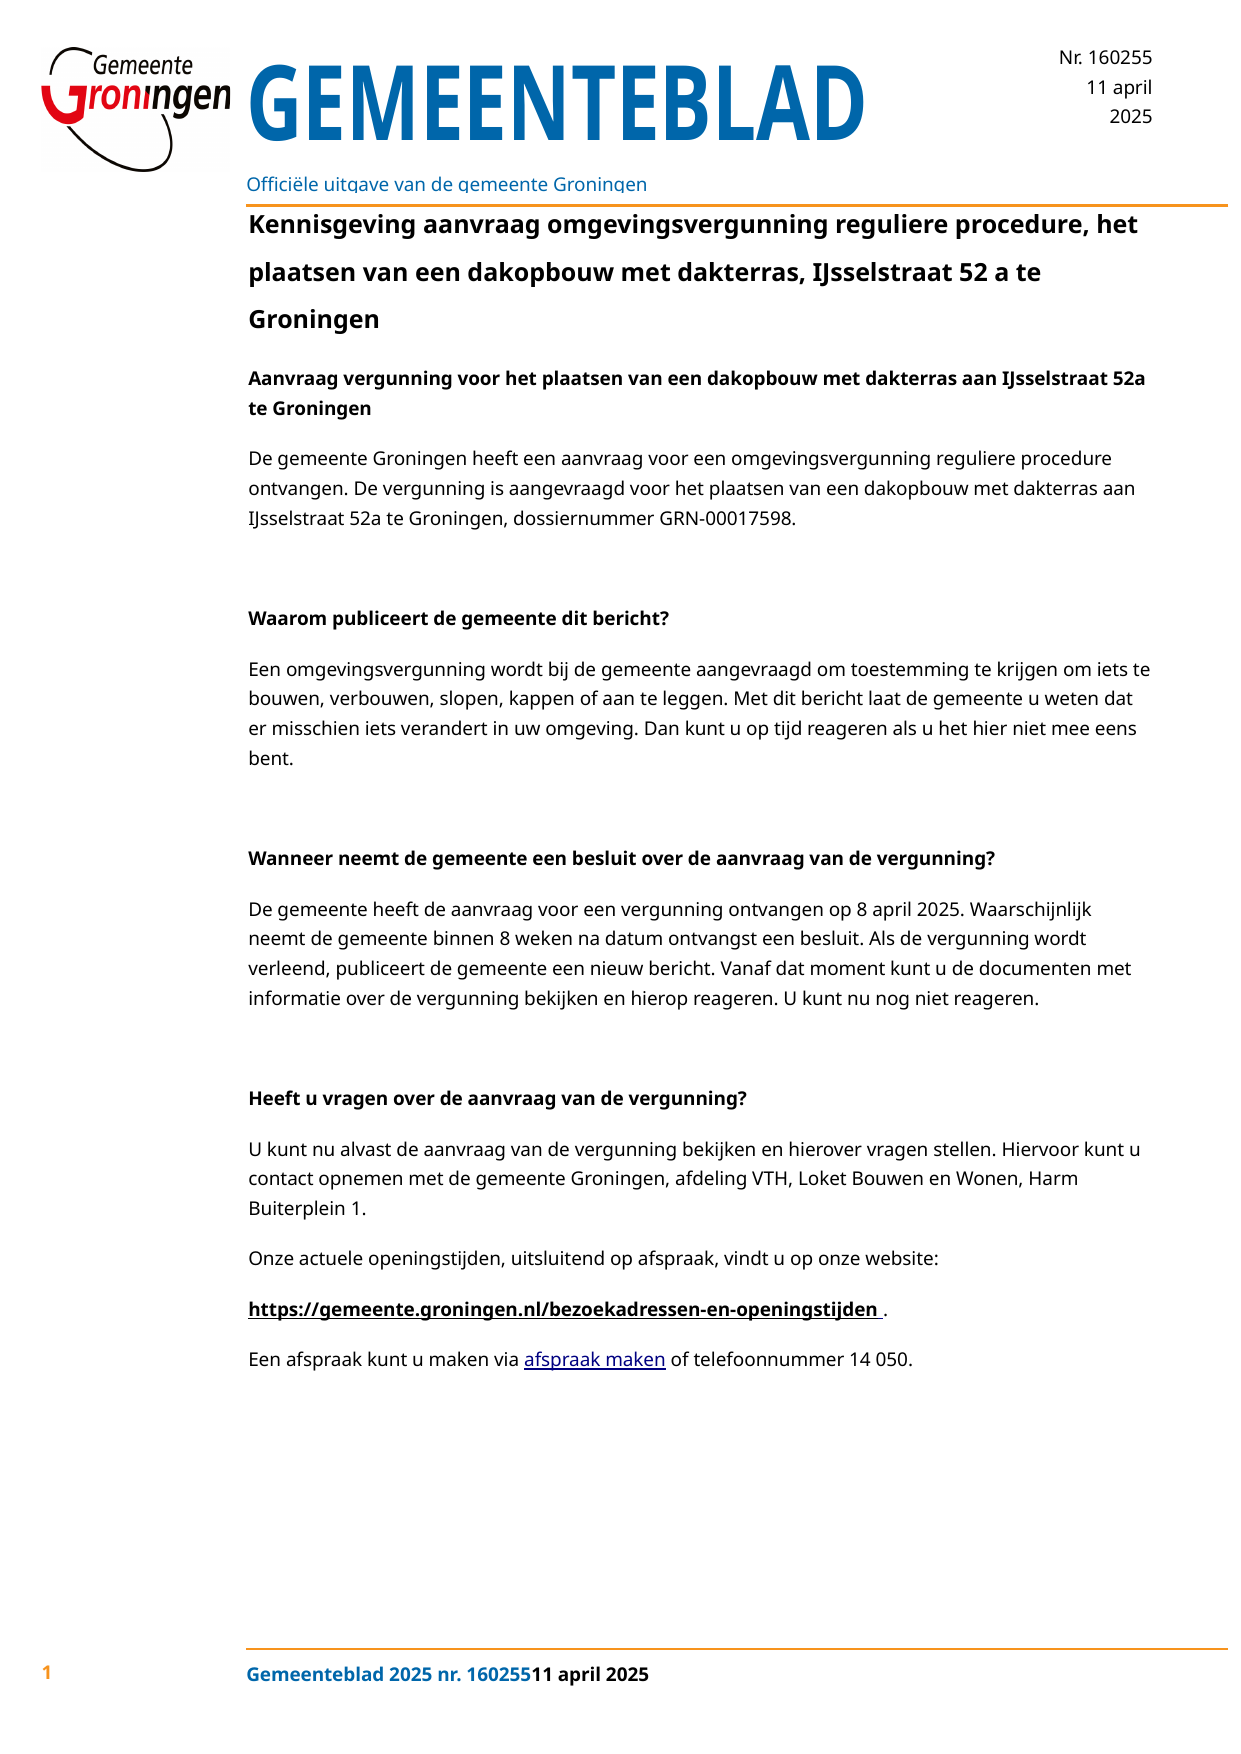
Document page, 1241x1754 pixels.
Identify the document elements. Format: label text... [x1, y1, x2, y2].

text Aanvraag vergunning voor het plaatsen van een dakopbouw met dakterras aan IJsselstraat 52a te Groningen [248, 366, 1152, 421]
text Kennisgeving aanvraag omgevingsvergunning reguliere procedure, het plaatsen van een dakopbouw met dakterras, IJsselstraat 52 a te Groningen [248, 207, 1152, 336]
text U kunt nu alvast de aanvraag van de vergunning bekijken en hierover vragen stellen. Hiervoor kunt u contact opnemen met de gemeente Groningen, afdeling VTH, Loket Bouwen en Wonen, Harm Buiterplein 1. [248, 1136, 1152, 1221]
text De gemeente heeft de aanvraag voor een vergunning ontvangen op 8 april 2025. Waarschijnlijk neemt de gemeente binnen 8 weken na datum ontvangst een besluit. Als de vergunning wordt verleend, publiceert de gemeente een nieuw bericht. Vanaf dat moment kunt u de documenten met informatie over de vergunning bekijken en hierop reageren. U kunt nu nog niet reageren. [248, 896, 1152, 1010]
text Een afspraak kunt u maken via afspraak maken of telefoonnummer 14 050. [248, 1346, 1152, 1372]
text Een omgevingsvergunning wordt bij de gemeente aangevraagd om toestemming te krijgen om iets te bouwen, verbouwen, slopen, kappen of aan te leggen. Met dit bericht laat de gemeente u weten dat er misschien iets verandert in uw omgeving. Dan kunt u op tijd reageren als u het hier niet mee eens bent. [248, 656, 1152, 770]
text De gemeente Groningen heeft een aanvraag voor een omgevingsvergunning reguliere procedure ontvangen. De vergunning is aangevraagd voor het plaatsen van een dakopbouw met dakterras aan IJsselstraat 52a te Groningen, dossiernummer GRN-00017598. [248, 446, 1152, 530]
text Wanneer neemt de gemeente een besluit over de aanvraag van de vergunning? [248, 846, 1152, 871]
text https://gemeente.groningen.nl/bezoekadressen-en-openingstijden . [248, 1296, 1152, 1322]
text Waarom publiceert de gemeente dit bericht? [248, 606, 1152, 631]
picture [41, 47, 231, 172]
text Heeft u vragen over de aanvraag van de vergunning? [248, 1086, 1152, 1111]
text Onze actuele openingstijden, uitsluitend op afspraak, vindt u op onze website: [248, 1246, 1152, 1271]
